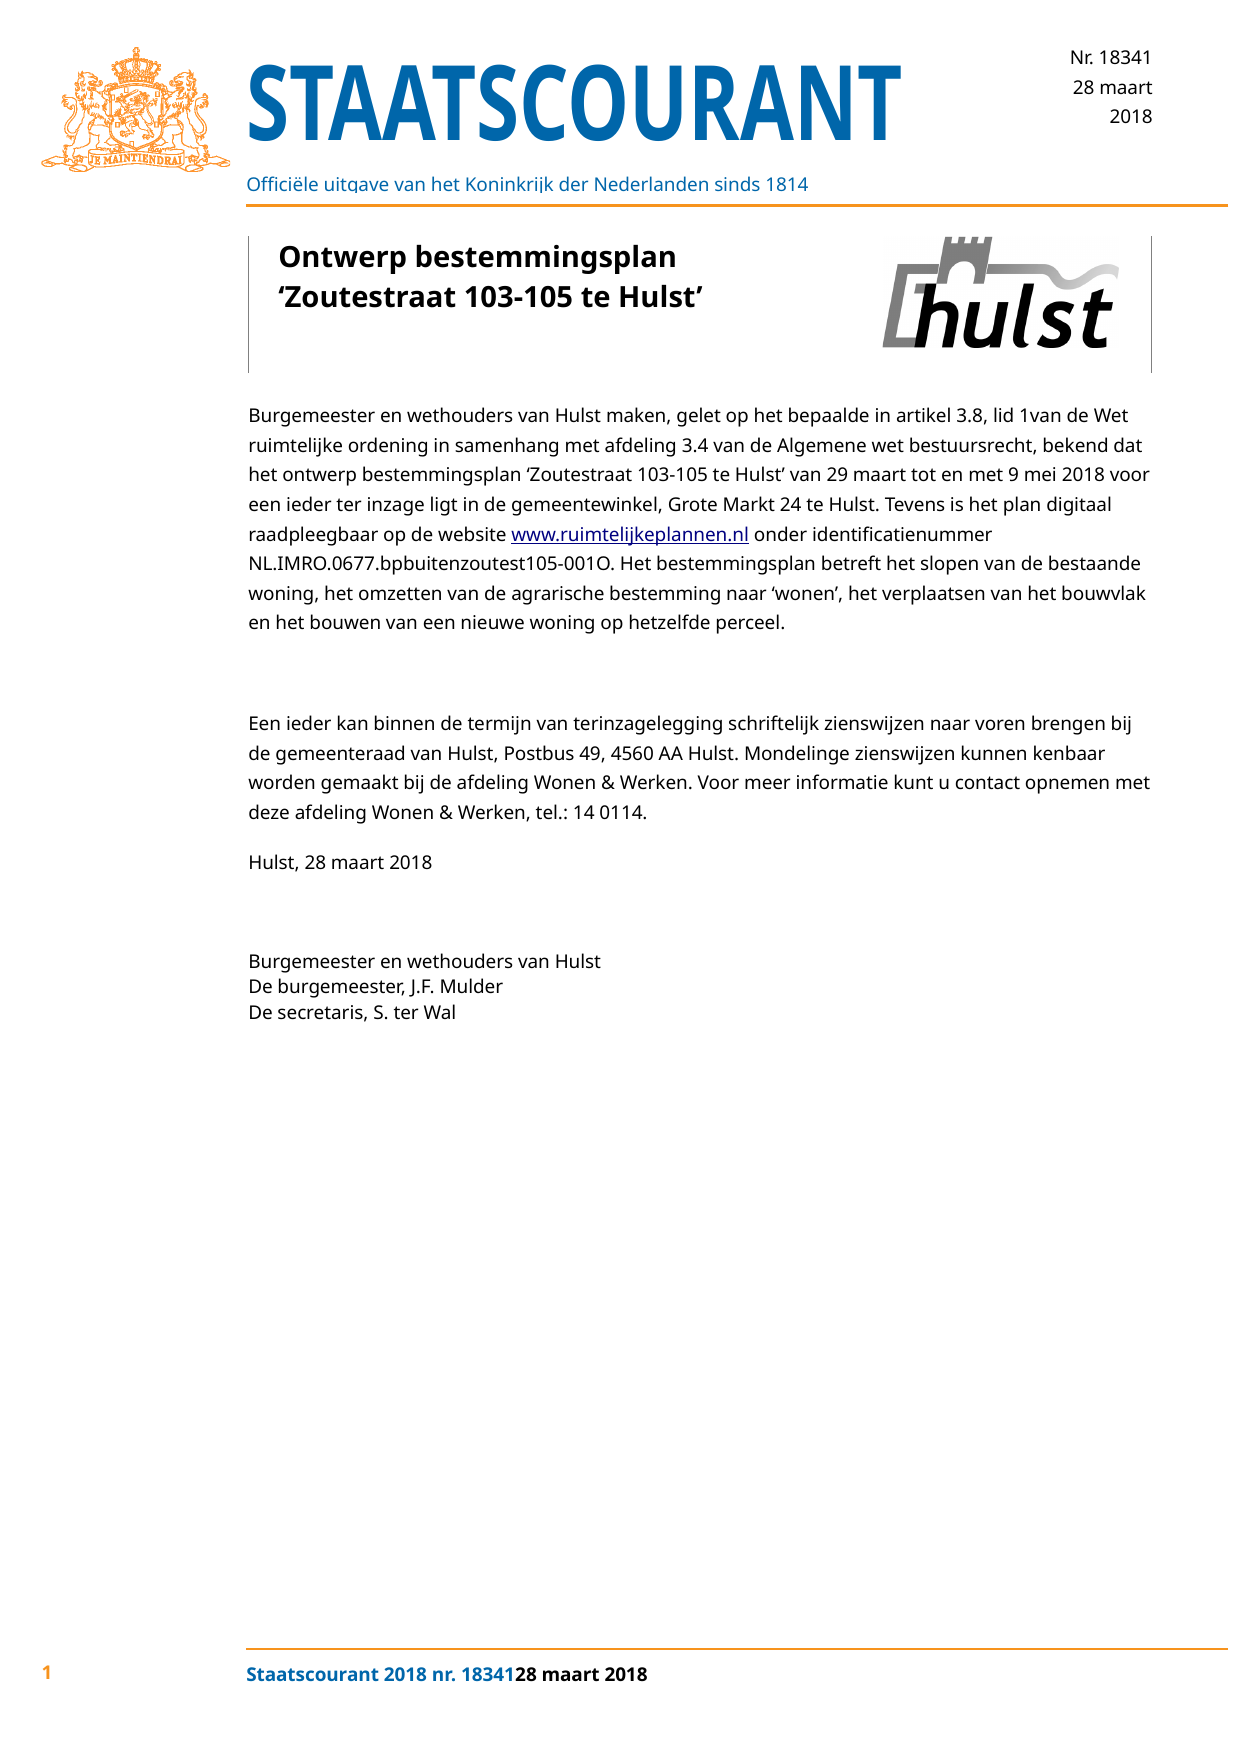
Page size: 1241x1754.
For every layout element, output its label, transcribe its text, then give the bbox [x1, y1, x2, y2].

text De burgemeester, J.F. Mulder [248, 973, 1152, 999]
text De secretaris, S. ter Wal [248, 999, 1152, 1025]
picture [41, 47, 231, 172]
picture [882, 236, 1119, 348]
text Een ieder kan binnen de termijn van terinzagelegging schriftelijk zienswijzen naar voren brengen bij de gemeenteraad van Hulst, Postbus 49, 4560 AA Hulst. Mondelinge zienswijzen kunnen kenbaar worden gemaakt bij de afdeling Wonen & Werken. Voor meer informatie kunt u contact opnemen met deze afdeling Wonen & Werken, tel.: 14 0114. [248, 710, 1152, 825]
text Burgemeester en wethouders van Hulst [248, 948, 1152, 973]
text Burgemeester en wethouders van Hulst maken, gelet op het bepaalde in artikel 3.8, lid 1van de Wet ruimtelijke ordening in samenhang met afdeling 3.4 van de Algemene wet bestuursrecht, bekend dat het ontwerp bestemmingsplan ‘Zoutestraat 103-105 te Hulst’ van 29 maart tot en met 9 mei 2018 voor een ieder ter inzage ligt in de gemeentewinkel, Grote Markt 24 te Hulst. Tevens is het plan digitaal raadpleegbaar op de website www.ruimtelijkeplannen.nl onder identificatienummer NL.IMRO.0677.bpbuitenzoutest105-001O. Het bestemmingsplan betreft het slopen van de bestaande woning, het omzetten van de agrarische bestemming naar ‘wonen’, het verplaatsen van het bouwvlak en het bouwen van een nieuwe woning op hetzelfde perceel. [248, 402, 1152, 635]
table_header Ontwerp bestemmingsplan ‘Zoutestraat 103-105 te Hulst’ [249, 236, 850, 373]
text Hulst, 28 maart 2018 [248, 849, 1152, 875]
table_header [850, 236, 1151, 373]
